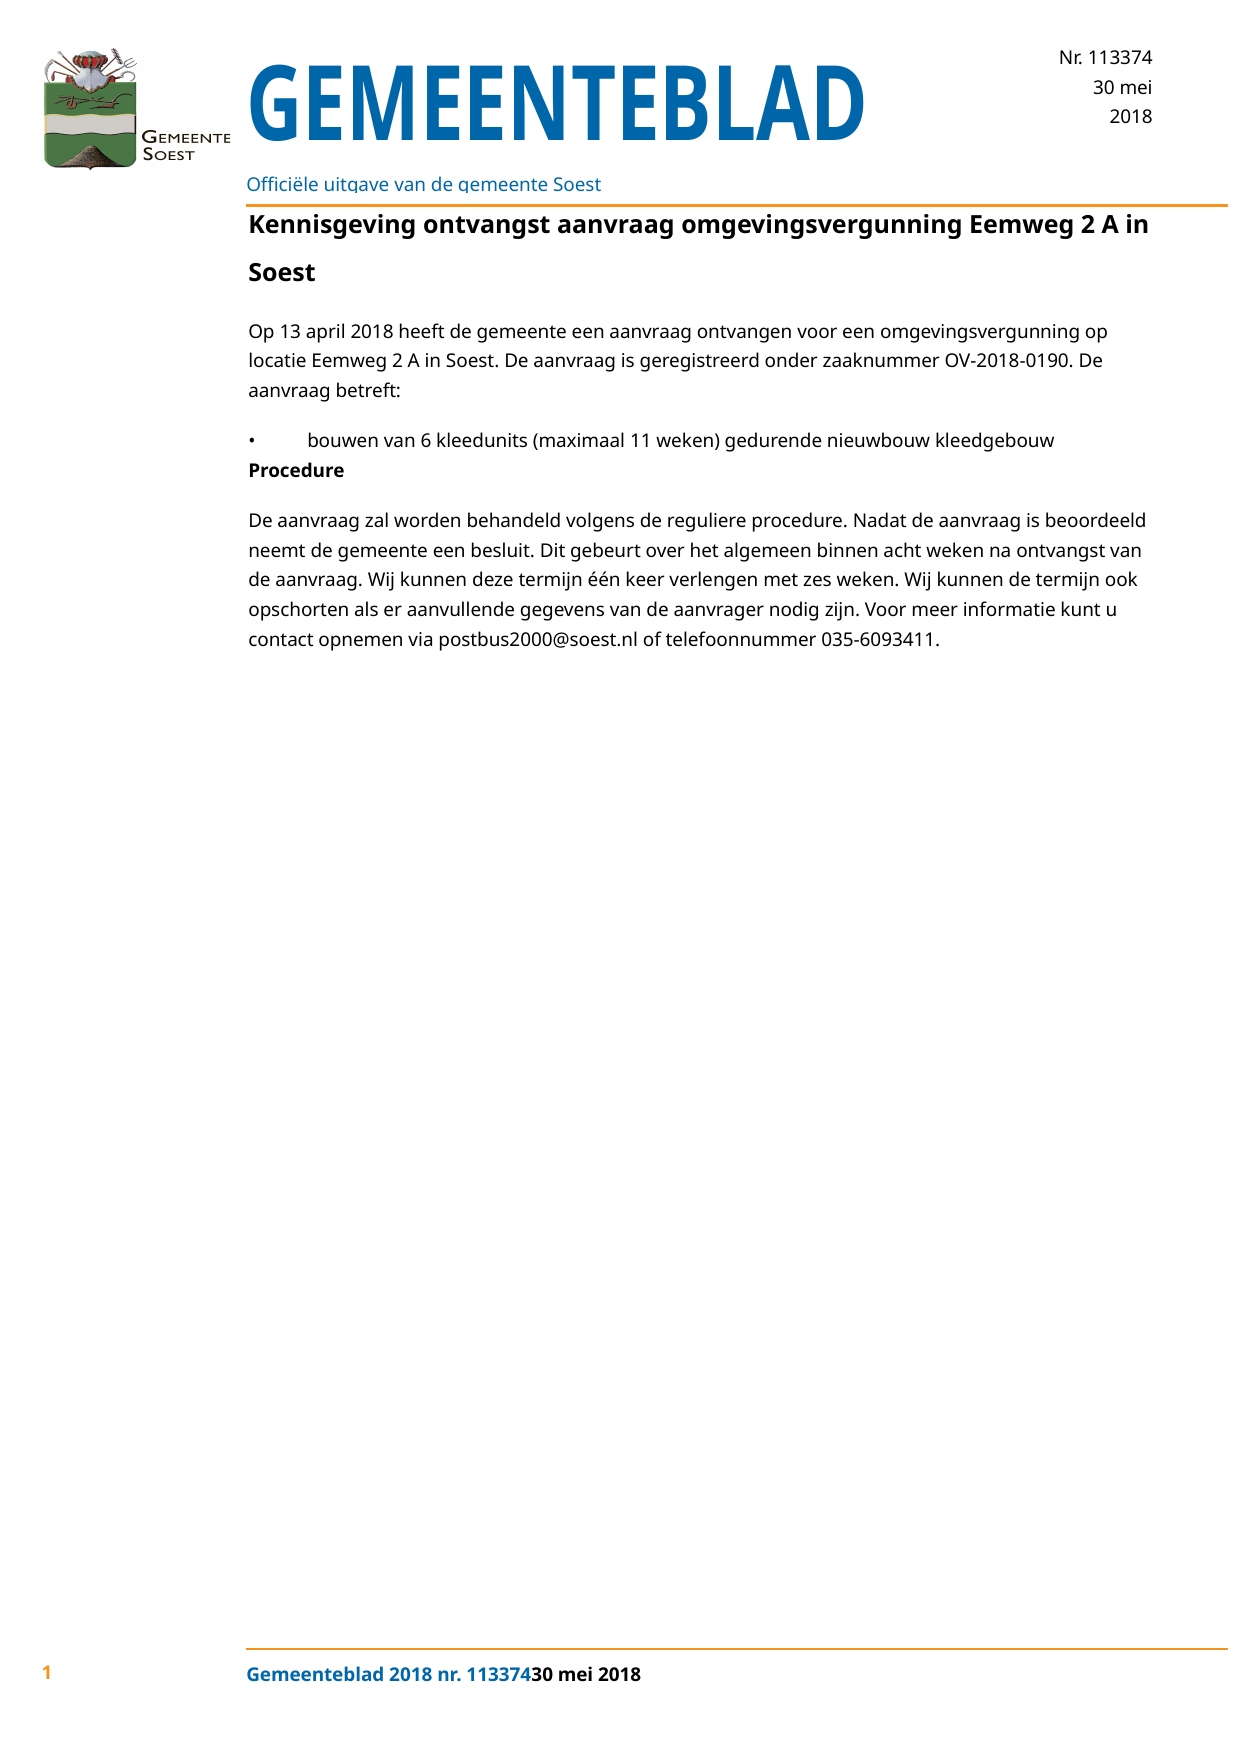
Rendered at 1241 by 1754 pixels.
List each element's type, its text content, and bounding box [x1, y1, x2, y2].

picture [41, 47, 231, 172]
text Op 13 april 2018 heeft de gemeente een aanvraag ontvangen voor een omgevingsvergunning op locatie Eemweg 2 A in Soest. De aanvraag is geregistreerd onder zaaknummer OV-2018-0190. De aanvraag betreft: [248, 318, 1152, 403]
text Procedure [248, 457, 1152, 483]
text De aanvraag zal worden behandeld volgens de reguliere procedure. Nadat de aanvraag is beoordeeld neemt de gemeente een besluit. Dit gebeurt over het algemeen binnen acht weken na ontvangst van de aanvraag. Wij kunnen deze termijn één keer verlengen met zes weken. Wij kunnen de termijn ook opschorten als er aanvullende gegevens van de aanvrager nodig zijn. Voor meer informatie kunt u contact opnemen via postbus2000@soest.nl of telefoonnummer 035-6093411. [248, 507, 1152, 652]
list bouwen van 6 kleedunits (maximaal 11 weken) gedurende nieuwbouw kleedgebouw [248, 427, 1152, 453]
text Kennisgeving ontvangst aanvraag omgevingsvergunning Eemweg 2 A in Soest [248, 207, 1152, 288]
